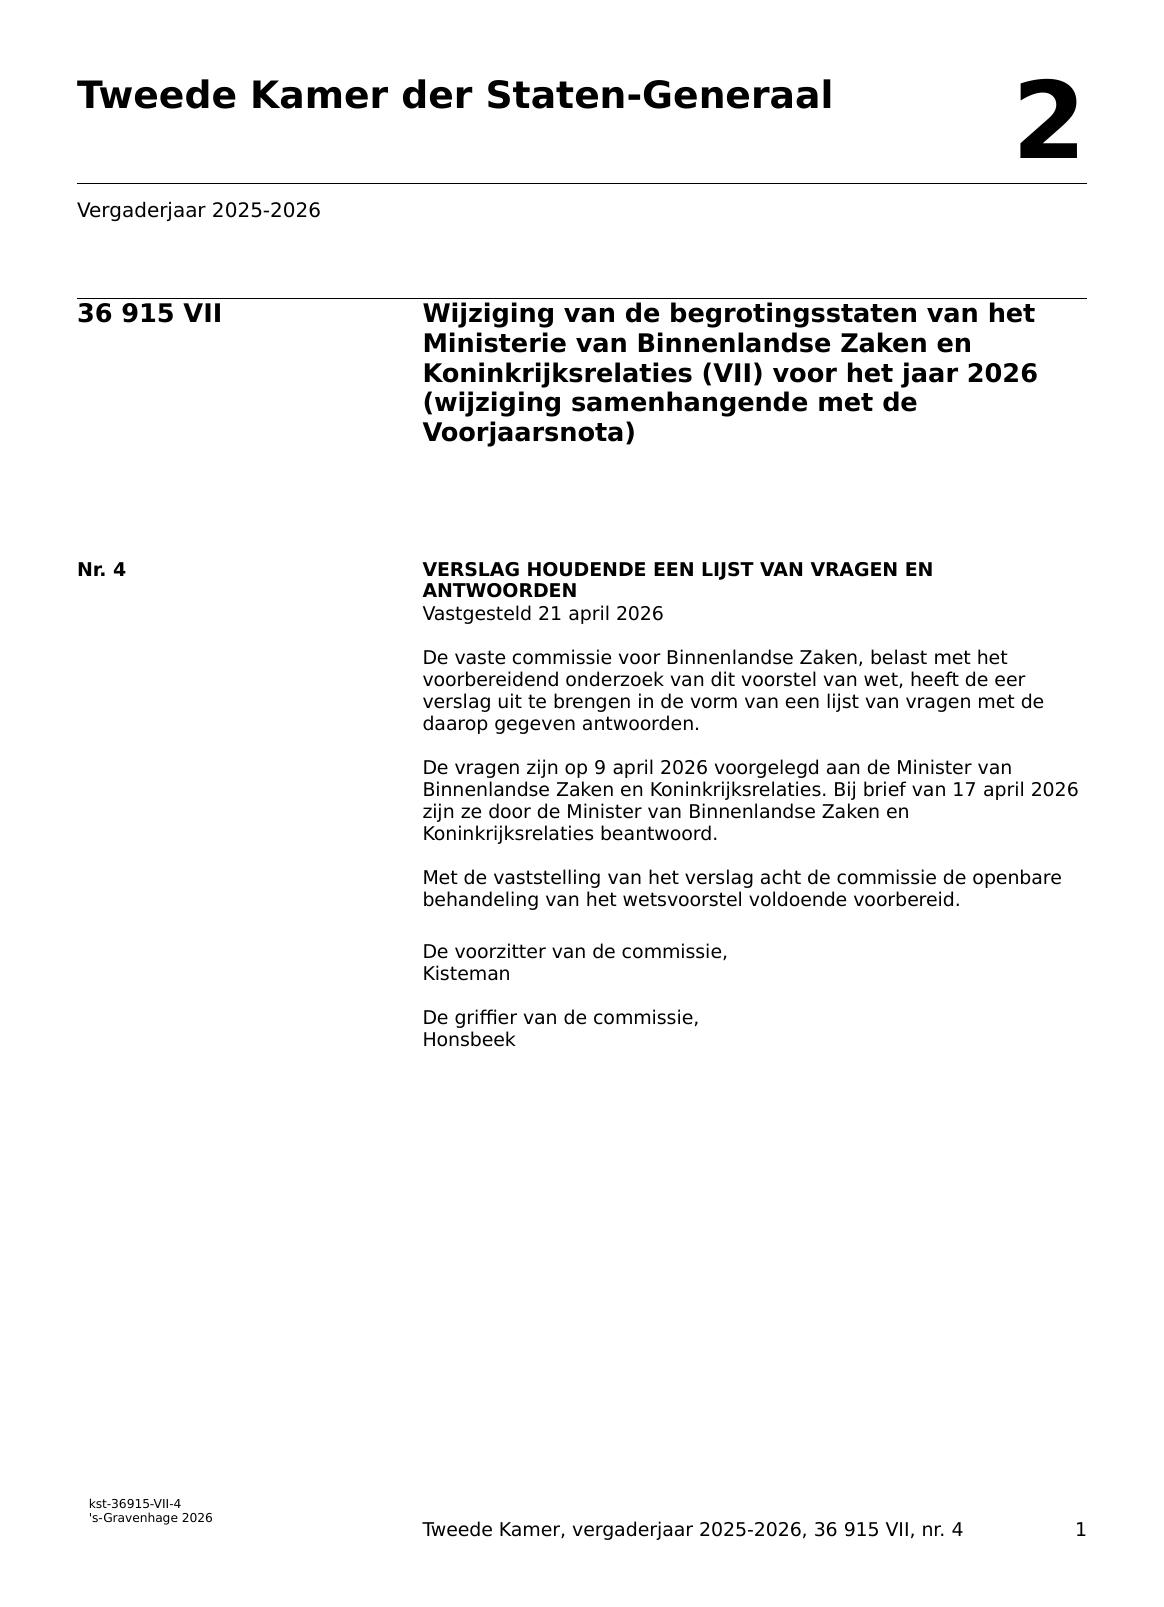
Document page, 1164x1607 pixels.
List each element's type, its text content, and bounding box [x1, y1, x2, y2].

subtitle 36 915 VII Wijziging van de begrotingsstaten van het Ministerie van Binnenlandse Zaken en Koninkrijksrelaties (VII) voor het jaar 2026 (wijziging samenhangende met de Voorjaarsnota) [77, 299, 1087, 447]
text Met de vaststelling van het verslag acht de commissie de openbare behandeling van het wetsvoorstel voldoende voorbereid. [422, 867, 1087, 911]
text De vragen zijn op 9 april 2026 voorgelegd aan de Minister van Binnenlandse Zaken en Koninkrijksrelaties. Bij brief van 17 april 2026 zijn ze door de Minister van Binnenlandse Zaken en Koninkrijksrelaties beantwoord. [422, 757, 1087, 844]
subtitle Nr. 4 VERSLAG HOUDENDE EEN LIJST VAN VRAGEN EN ANTWOORDEN [77, 558, 1087, 602]
table_header 2 [886, 59, 1087, 183]
text De vaste commissie voor Binnenlandse Zaken, belast met het voorbereidend onderzoek van dit voorstel van wet, heeft de eer verslag uit te brengen in de vorm van een lijst van vragen met de daarop gegeven antwoorden. [422, 647, 1087, 734]
text De griffier van de commissie, Honsbeek [422, 1007, 1087, 1051]
table_header Tweede Kamer der Staten-Generaal [77, 59, 886, 183]
text De voorzitter van de commissie, Kisteman [422, 941, 1087, 985]
table_cell Vergaderjaar 2025-2026 [77, 184, 1087, 298]
text 's-Gravenhage 2026 [88, 1511, 323, 1525]
text Vastgesteld 21 april 2026 [422, 602, 1087, 624]
text kst-36915-VII-4 [88, 1497, 323, 1511]
